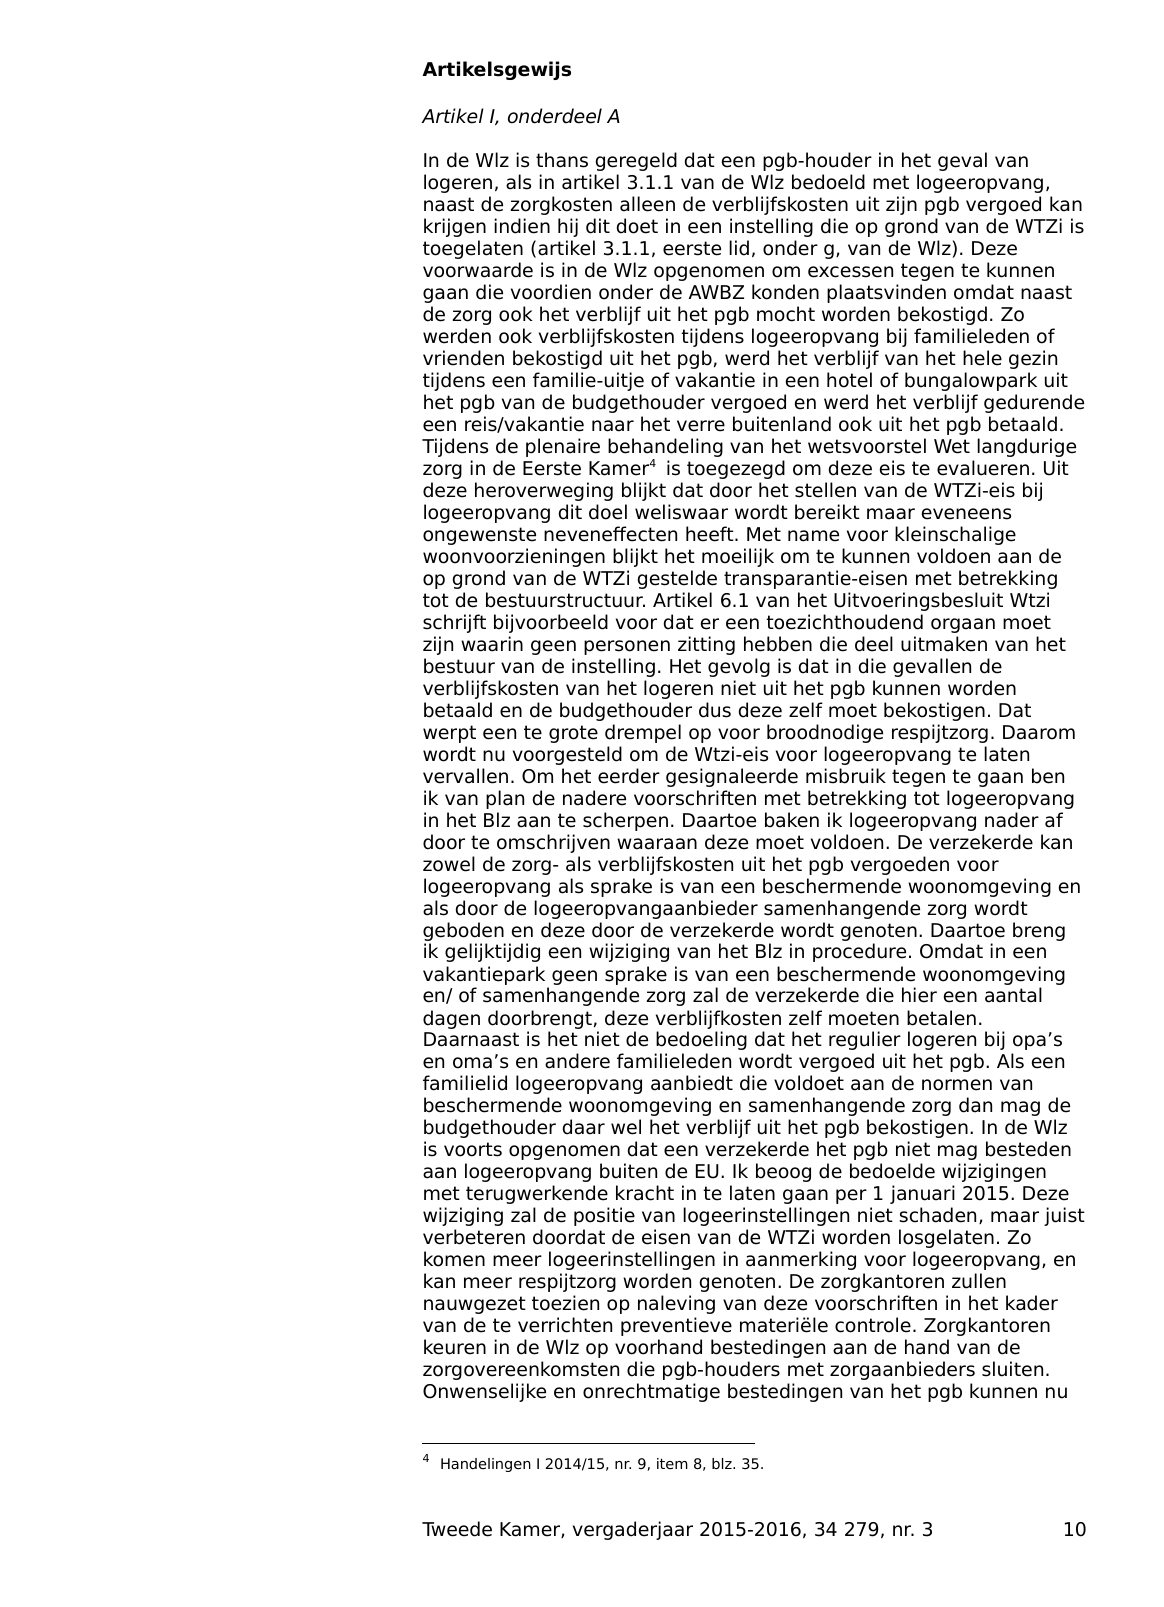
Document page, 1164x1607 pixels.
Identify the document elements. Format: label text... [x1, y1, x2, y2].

text In de Wlz is thans geregeld dat een pgb-houder in het geval van logeren, als in artikel 3.1.1 van de Wlz bedoeld met logeeropvang, naast de zorgkosten alleen de verblijfskosten uit zijn pgb vergoed kan krijgen indien hij dit doet in een instelling die op grond van de WTZi is toegelaten (artikel 3.1.1, eerste lid, onder g, van de Wlz). Deze voorwaarde is in de Wlz opgenomen om excessen tegen te kunnen gaan die voordien onder de AWBZ konden plaatsvinden omdat naast de zorg ook het verblijf uit het pgb mocht worden bekostigd. Zo werden ook verblijfskosten tijdens logeeropvang bij familieleden of vrienden bekostigd uit het pgb, werd het verblijf van het hele gezin tijdens een familie-uitje of vakantie in een hotel of bungalowpark uit het pgb van de budgethouder vergoed en werd het verblijf gedurende een reis/vakantie naar het verre buitenland ook uit het pgb betaald. Tijdens de plenaire behandeling van het wetsvoorstel Wet langdurige zorg in de Eerste Kamer is toegezegd om deze eis te evalueren. Uit deze heroverweging blijkt dat door het stellen van de WTZi-eis bij logeeropvang dit doel weliswaar wordt bereikt maar eveneens ongewenste neveneffecten heeft. Met name voor kleinschalige woonvoorzieningen blijkt het moeilijk om te kunnen voldoen aan de op grond van de WTZi gestelde transparantie-eisen met betrekking tot de bestuurstructuur. Artikel 6.1 van het Uitvoeringsbesluit Wtzi schrijft bijvoorbeeld voor dat er een toezichthoudend orgaan moet zijn waarin geen personen zitting hebben die deel uitmaken van het bestuur van de instelling. Het gevolg is dat in die gevallen de verblijfskosten van het logeren niet uit het pgb kunnen worden betaald en de budgethouder dus deze zelf moet bekostigen. Dat werpt een te grote drempel op voor broodnodige respijtzorg. Daarom wordt nu voorgesteld om de Wtzi-eis voor logeeropvang te laten vervallen. Om het eerder gesignaleerde misbruik tegen te gaan ben ik van plan de nadere voorschriften met betrekking tot logeeropvang in het Blz aan te scherpen. Daartoe baken ik logeeropvang nader af door te omschrijven waaraan deze moet voldoen. De verzekerde kan zowel de zorg- als verblijfskosten uit het pgb vergoeden voor logeeropvang als sprake is van een beschermende woonomgeving en als door de logeeropvangaanbieder samenhangende zorg wordt geboden en deze door de verzekerde wordt genoten. Daartoe breng ik gelijktijdig een wijziging van het Blz in procedure. Omdat in een vakantiepark geen sprake is van een beschermende woonomgeving en/ of samenhangende zorg zal de verzekerde die hier een aantal dagen doorbrengt, deze verblijfkosten zelf moeten betalen. Daarnaast is het niet de bedoeling dat het regulier logeren bij opa’s en oma’s en andere familieleden wordt vergoed uit het pgb. Als een familielid logeeropvang aanbiedt die voldoet aan de normen van beschermende woonomgeving en samenhangende zorg dan mag de budgethouder daar wel het verblijf uit het pgb bekostigen. In de Wlz is voorts opgenomen dat een verzekerde het pgb niet mag besteden aan logeeropvang buiten de EU. Ik beoog de bedoelde wijzigingen met terugwerkende kracht in te laten gaan per 1 januari 2015. Deze wijziging zal de positie van logeerinstellingen niet schaden, maar juist verbeteren doordat de eisen van de WTZi worden losgelaten. Zo komen meer logeerinstellingen in aanmerking voor logeeropvang, en kan meer respijtzorg worden genoten. De zorgkantoren zullen nauwgezet toezien op naleving van deze voorschriften in het kader van de te verrichten preventieve materiële controle. Zorgkantoren keuren in de Wlz op voorhand bestedingen aan de hand van de zorgovereenkomsten die pgb-houders met zorgaanbieders sluiten. Onwenselijke en onrechtmatige bestedingen van het pgb kunnen nu [422, 150, 1087, 1403]
subtitle Artikelsgewijs [422, 59, 1087, 81]
subtitle Artikel I, onderdeel A [422, 106, 1087, 128]
text Handelingen I 2014/15, nr. 9, item 8, blz. 35. [422, 1452, 1087, 1474]
